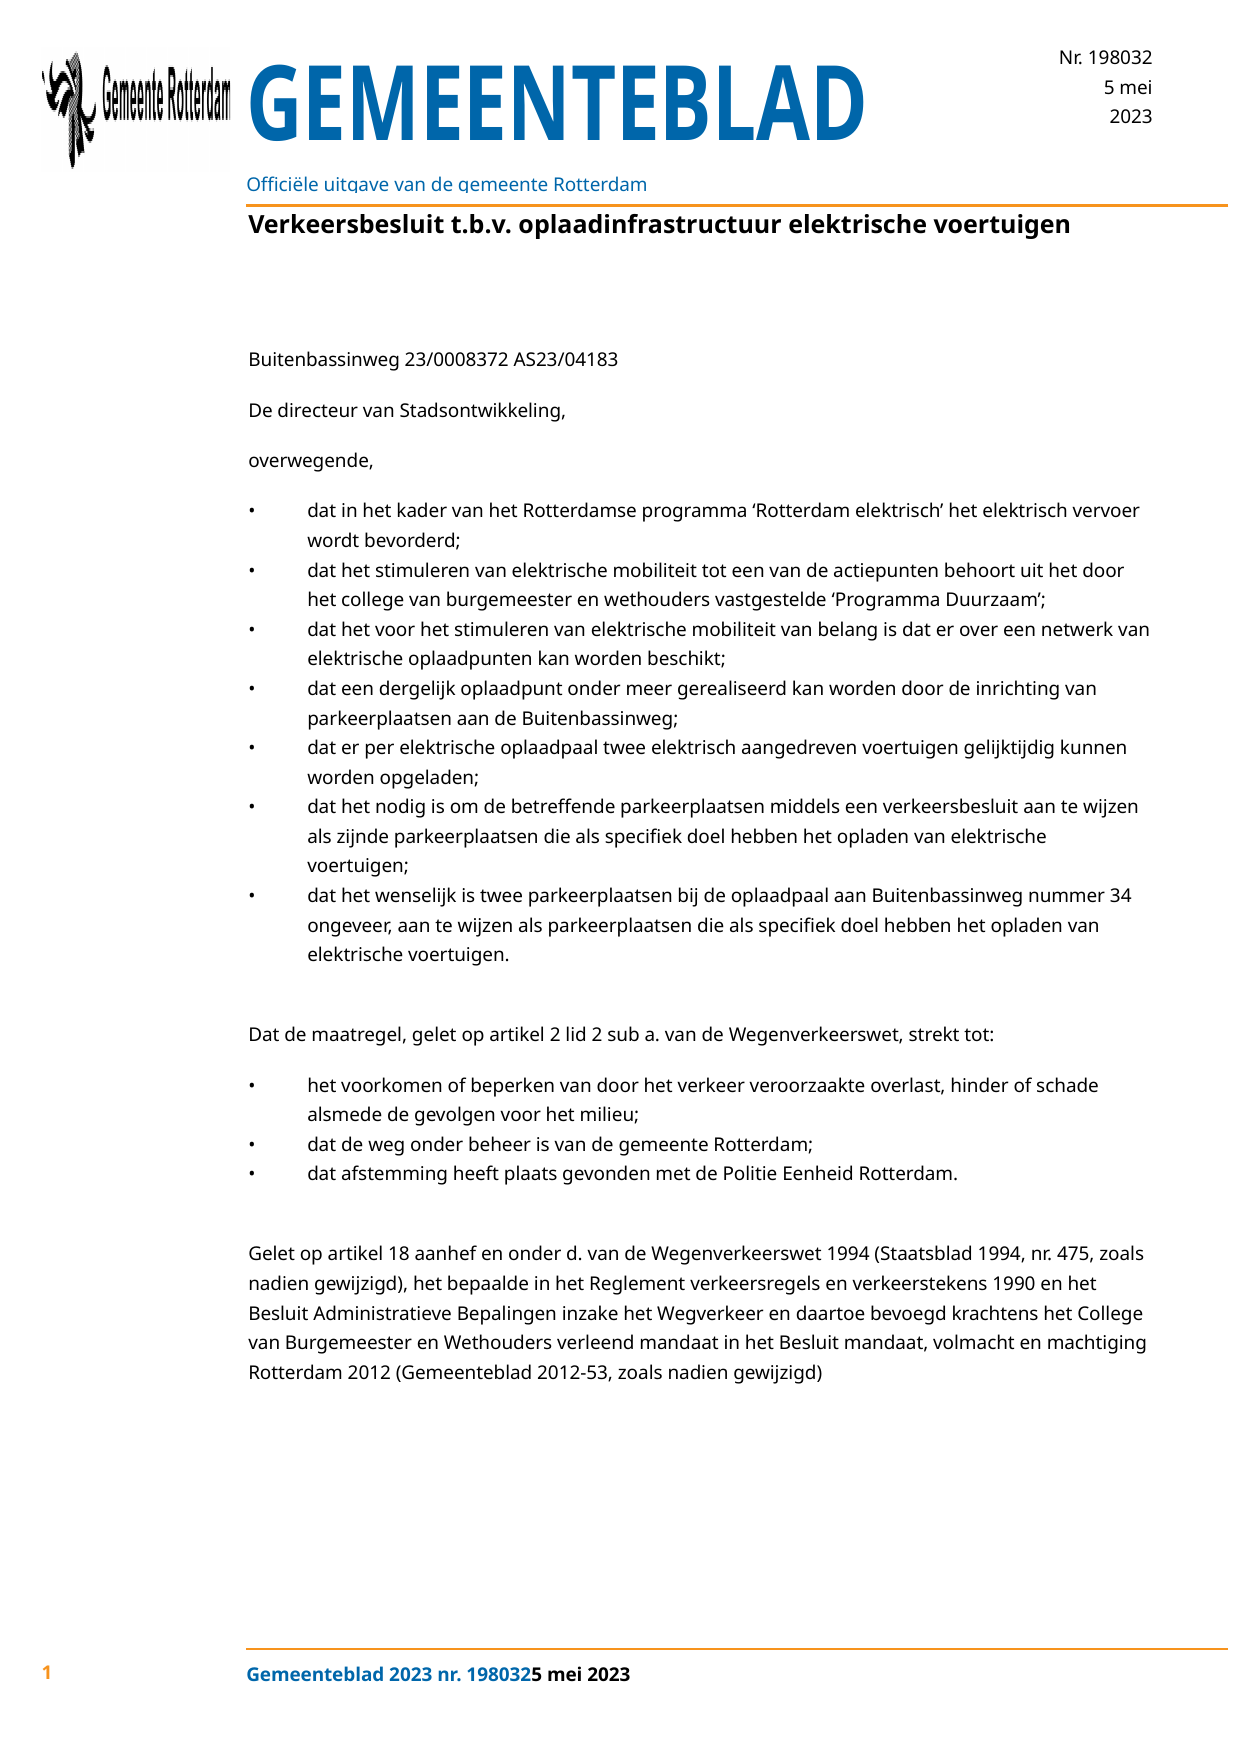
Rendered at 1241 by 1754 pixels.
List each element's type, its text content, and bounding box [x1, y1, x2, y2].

list dat het wenselijk is twee parkeerplaatsen bij de oplaadpaal aan Buitenbassinweg nummer 34 ongeveer, aan te wijzen als parkeerplaatsen die als specifiek doel hebben het opladen van elektrische voertuigen. [248, 882, 1152, 967]
text Dat de maatregel, gelet op artikel 2 lid 2 sub a. van de Wegenverkeerswet, strekt tot: [248, 1021, 1152, 1047]
list dat een dergelijk oplaadpunt onder meer gerealiseerd kan worden door de inrichting van parkeerplaatsen aan de Buitenbassinweg; [248, 675, 1152, 731]
list dat het nodig is om de betreffende parkeerplaatsen middels een verkeersbesluit aan te wijzen als zijnde parkeerplaatsen die als specifiek doel hebben het opladen van elektrische voertuigen; [248, 793, 1152, 878]
text De directeur van Stadsontwikkeling, [248, 397, 1152, 423]
text Buitenbassinweg 23/0008372 AS23/04183 [248, 346, 1152, 372]
list dat afstemming heeft plaats gevonden met de Politie Eenheid Rotterdam. [248, 1161, 1152, 1186]
text overwegende, [248, 447, 1152, 473]
picture [41, 47, 231, 172]
list het voorkomen of beperken van door het verkeer veroorzaakte overlast, hinder of schade alsmede de gevolgen voor het milieu; [248, 1072, 1152, 1127]
list dat de weg onder beheer is van de gemeente Rotterdam; [248, 1131, 1152, 1157]
list dat het voor het stimuleren van elektrische mobiliteit van belang is dat er over een netwerk van elektrische oplaadpunten kan worden beschikt; [248, 616, 1152, 671]
text Gelet op artikel 18 aanhef en onder d. van de Wegenverkeerswet 1994 (Staatsblad 1994, nr. 475, zoals nadien gewijzigd), het bepaalde in het Reglement verkeersregels en verkeerstekens 1990 en het Besluit Administratieve Bepalingen inzake het Wegverkeer en daartoe bevoegd krachtens het College van Burgemeester en Wethouders verleend mandaat in het Besluit mandaat, volmacht en machtiging Rotterdam 2012 (Gemeenteblad 2012-53, zoals nadien gewijzigd) [248, 1241, 1152, 1385]
list dat er per elektrische oplaadpaal twee elektrisch aangedreven voertuigen gelijktijdig kunnen worden opgeladen; [248, 734, 1152, 790]
list dat het stimuleren van elektrische mobiliteit tot een van de actiepunten behoort uit het door het college van burgemeester en wethouders vastgestelde ‘Programma Duurzaam’; [248, 557, 1152, 612]
list dat in het kader van het Rotterdamse programma ‘Rotterdam elektrisch’ het elektrisch vervoer wordt bevorderd; [248, 498, 1152, 553]
text Verkeersbesluit t.b.v. oplaadinfrastructuur elektrische voertuigen [248, 207, 1152, 241]
